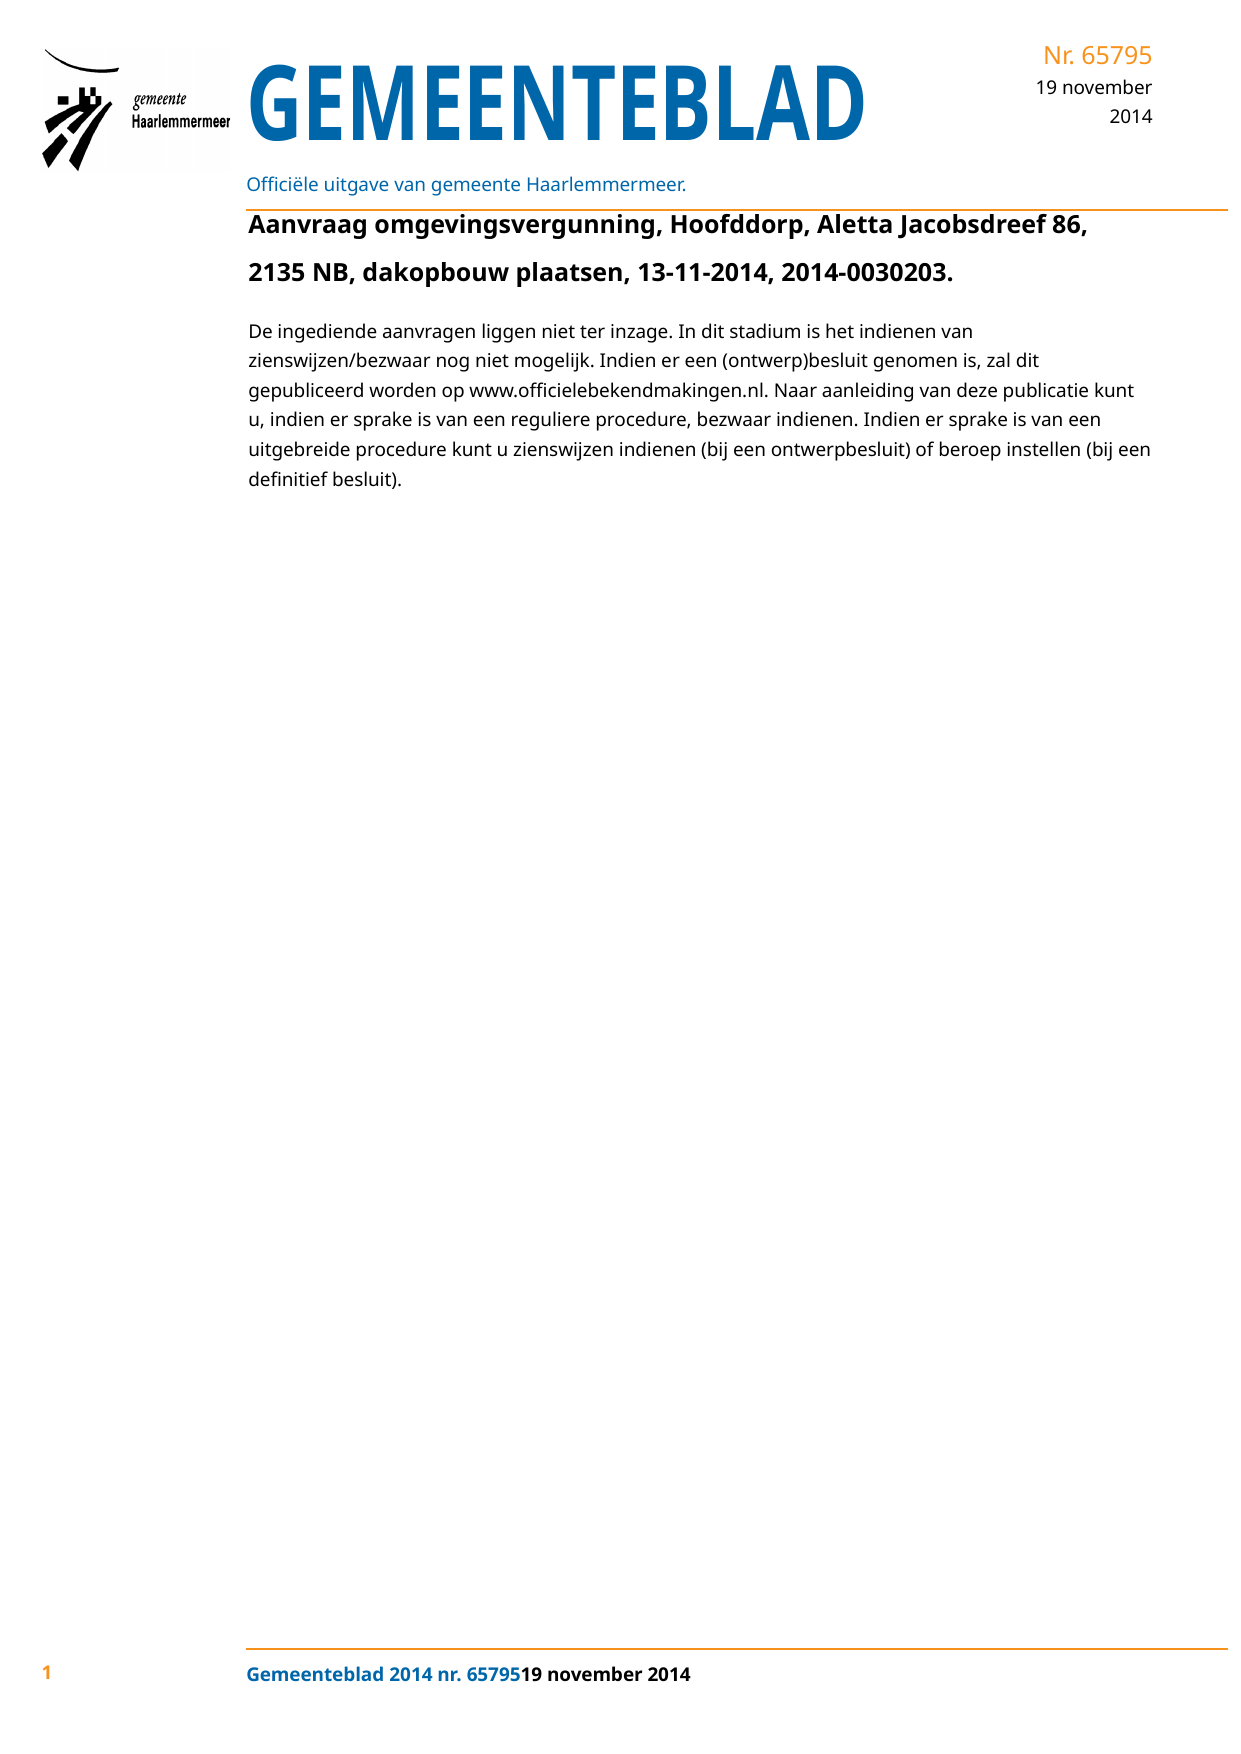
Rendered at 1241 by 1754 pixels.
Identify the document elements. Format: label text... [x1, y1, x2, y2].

text De ingediende aanvragen liggen niet ter inzage. In dit stadium is het indienen van zienswijzen/bezwaar nog niet mogelijk. Indien er een (ontwerp)besluit genomen is, zal dit gepubliceerd worden op www.officielebekendmakingen.nl. Naar aanleiding van deze publicatie kunt u, indien er sprake is van een reguliere procedure, bezwaar indienen. Indien er sprake is van een uitgebreide procedure kunt u zienswijzen indienen (bij een ontwerpbesluit) of beroep instellen (bij een definitief besluit). [248, 318, 1152, 492]
text Aanvraag omgevingsvergunning, Hoofddorp, Aletta Jacobsdreef 86, 2135 NB, dakopbouw plaatsen, 13-11-2014, 2014-0030203. [248, 211, 1152, 288]
picture [41, 47, 231, 172]
